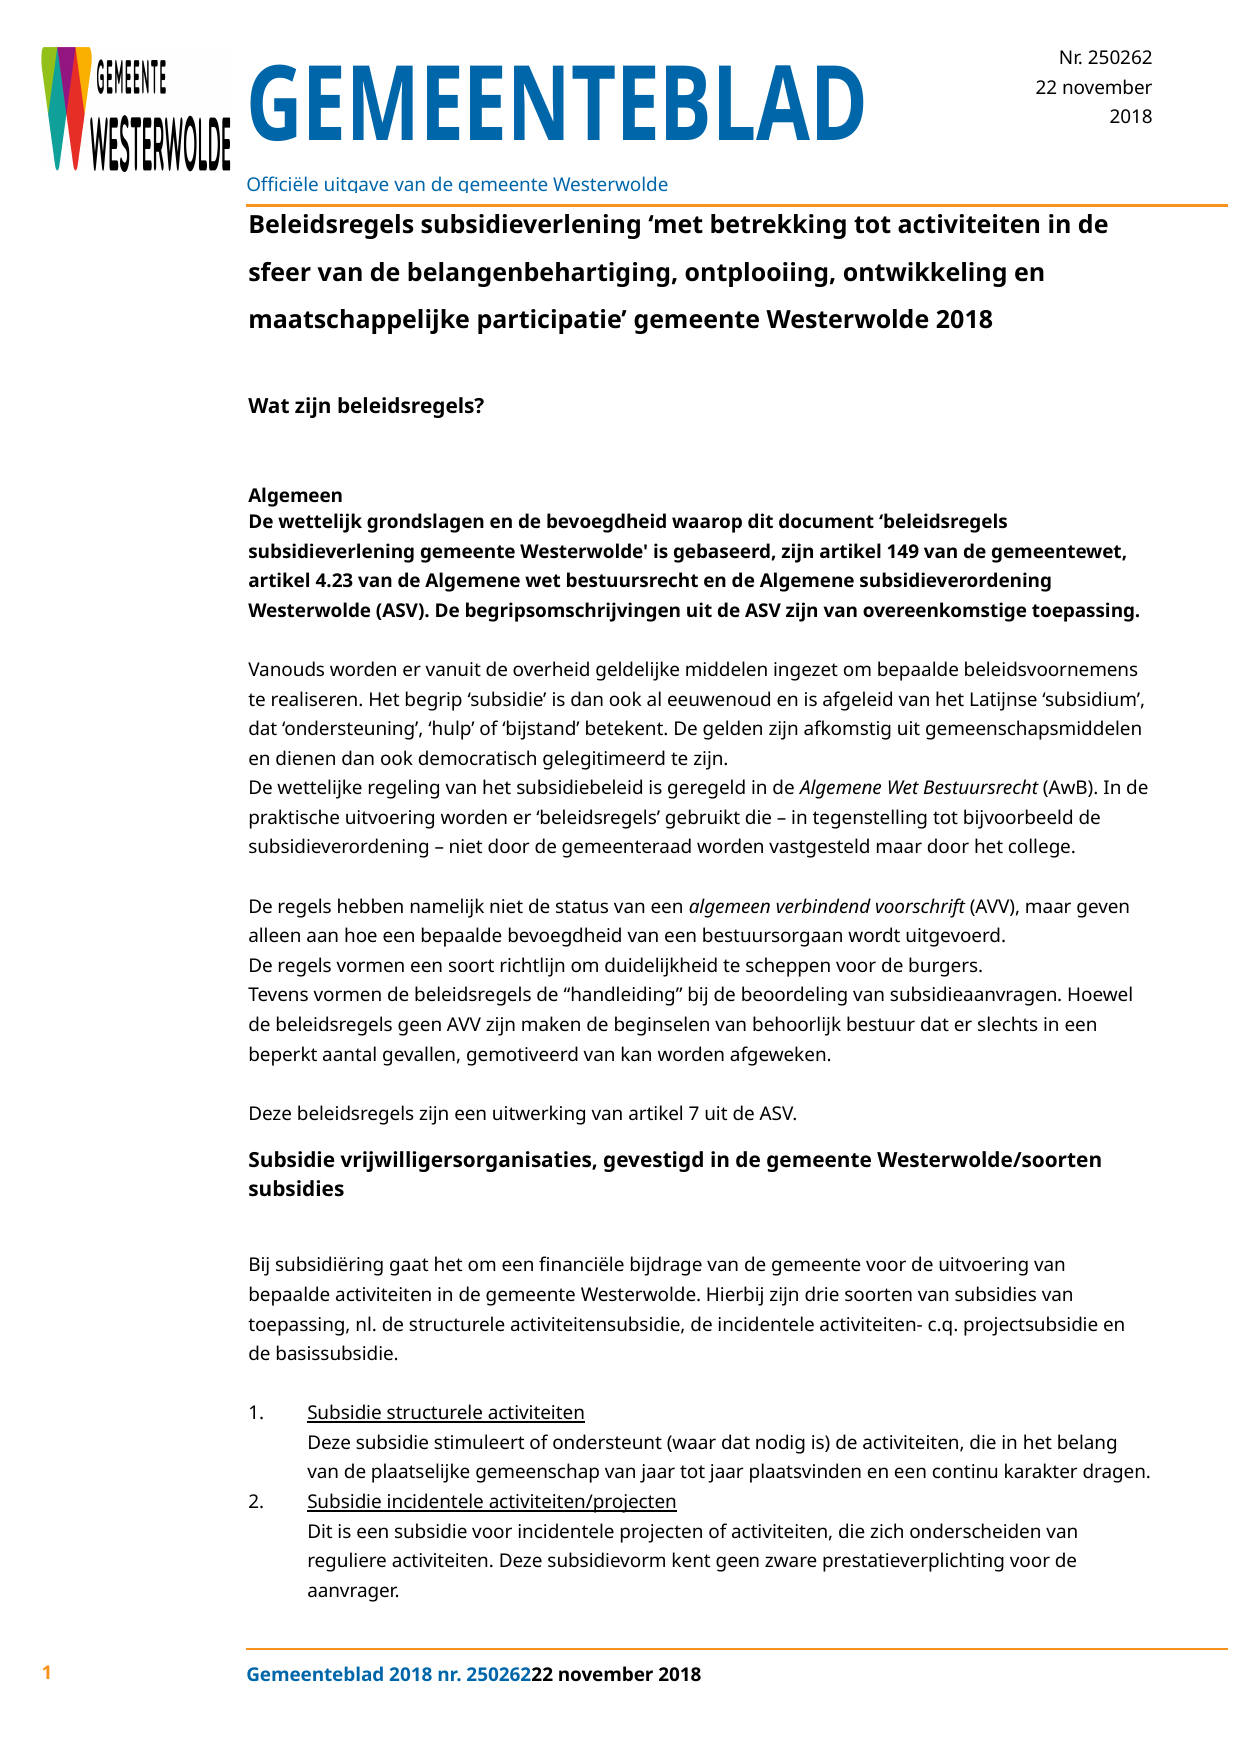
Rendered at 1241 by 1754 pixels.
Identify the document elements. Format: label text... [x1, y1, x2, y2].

text De regels vormen een soort richtlijn om duidelijkheid te scheppen voor de burgers. [248, 952, 1152, 978]
text De wettelijke regeling van het subsidiebeleid is geregeld in de Algemene Wet Bestuursrecht (AwB). In de praktische uitvoering worden er ‘beleidsregels’ gebruikt die – in tegenstelling tot bijvoorbeeld de subsidieverordening – niet door de gemeenteraad worden vastgesteld maar door het college. [248, 774, 1152, 859]
text Subsidie vrijwilligersorganisaties, gevestigd in de gemeente Westerwolde/soorten subsidies [248, 1146, 1152, 1202]
list Subsidie incidentele activiteiten/projecten [248, 1488, 1152, 1514]
text Beleidsregels subsidieverlening ‘met betrekking tot activiteiten in de sfeer van de belangenbehartiging, ontplooiing, ontwikkeling en maatschappelijke participatie’ gemeente Westerwolde 2018 [248, 207, 1152, 336]
list Subsidie structurele activiteiten [248, 1399, 1152, 1425]
picture [41, 47, 231, 172]
text Algemeen [248, 482, 1152, 508]
text De regels hebben namelijk niet de status van een algemeen verbindend voorschrift (AVV), maar geven alleen aan hoe een bepaalde bevoegdheid van een bestuursorgaan wordt uitgevoerd. [248, 893, 1152, 948]
text Bij subsidiëring gaat het om een financiële bijdrage van de gemeente voor de uitvoering van bepaalde activiteiten in de gemeente Westerwolde. Hierbij zijn drie soorten van subsidies van toepassing, nl. de structurele activiteitensubsidie, de incidentele activiteiten- c.q. projectsubsidie en de basissubsidie. [248, 1252, 1152, 1366]
text Deze beleidsregels zijn een uitwerking van artikel 7 uit de ASV. [248, 1100, 1152, 1126]
text Wat zijn beleidsregels? [248, 391, 1152, 420]
list Deze subsidie stimuleert of ondersteunt (waar dat nodig is) de activiteiten, die in het belang van de plaatselijke gemeenschap van jaar tot jaar plaatsvinden en een continu karakter dragen. [248, 1429, 1152, 1484]
text De wettelijk grondslagen en de bevoegdheid waarop dit document ‘beleidsregels subsidieverlening gemeente Westerwolde' is gebaseerd, zijn artikel 149 van de gemeentewet, artikel 4.23 van de Algemene wet bestuursrecht en de Algemene subsidieverordening Westerwolde (ASV). De begripsomschrijvingen uit de ASV zijn van overeenkomstige toepassing. [248, 508, 1152, 623]
text Tevens vormen de beleidsregels de “handleiding” bij de beoordeling van subsidieaanvragen. Hoewel de beleidsregels geen AVV zijn maken de beginselen van behoorlijk bestuur dat er slechts in een beperkt aantal gevallen, gemotiveerd van kan worden afgeweken. [248, 982, 1152, 1066]
text Vanouds worden er vanuit de overheid geldelijke middelen ingezet om bepaalde beleidsvoornemens te realiseren. Het begrip ‘subsidie’ is dan ook al eeuwenoud en is afgeleid van het Latijnse ‘subsidium’, dat ‘ondersteuning’, ‘hulp’ of ‘bijstand’ betekent. De gelden zijn afkomstig uit gemeenschapsmiddelen en dienen dan ook democratisch gelegitimeerd te zijn. [248, 656, 1152, 771]
list Dit is een subsidie voor incidentele projecten of activiteiten, die zich onderscheiden van reguliere activiteiten. Deze subsidievorm kent geen zware prestatieverplichting voor de aanvrager. [248, 1518, 1152, 1603]
